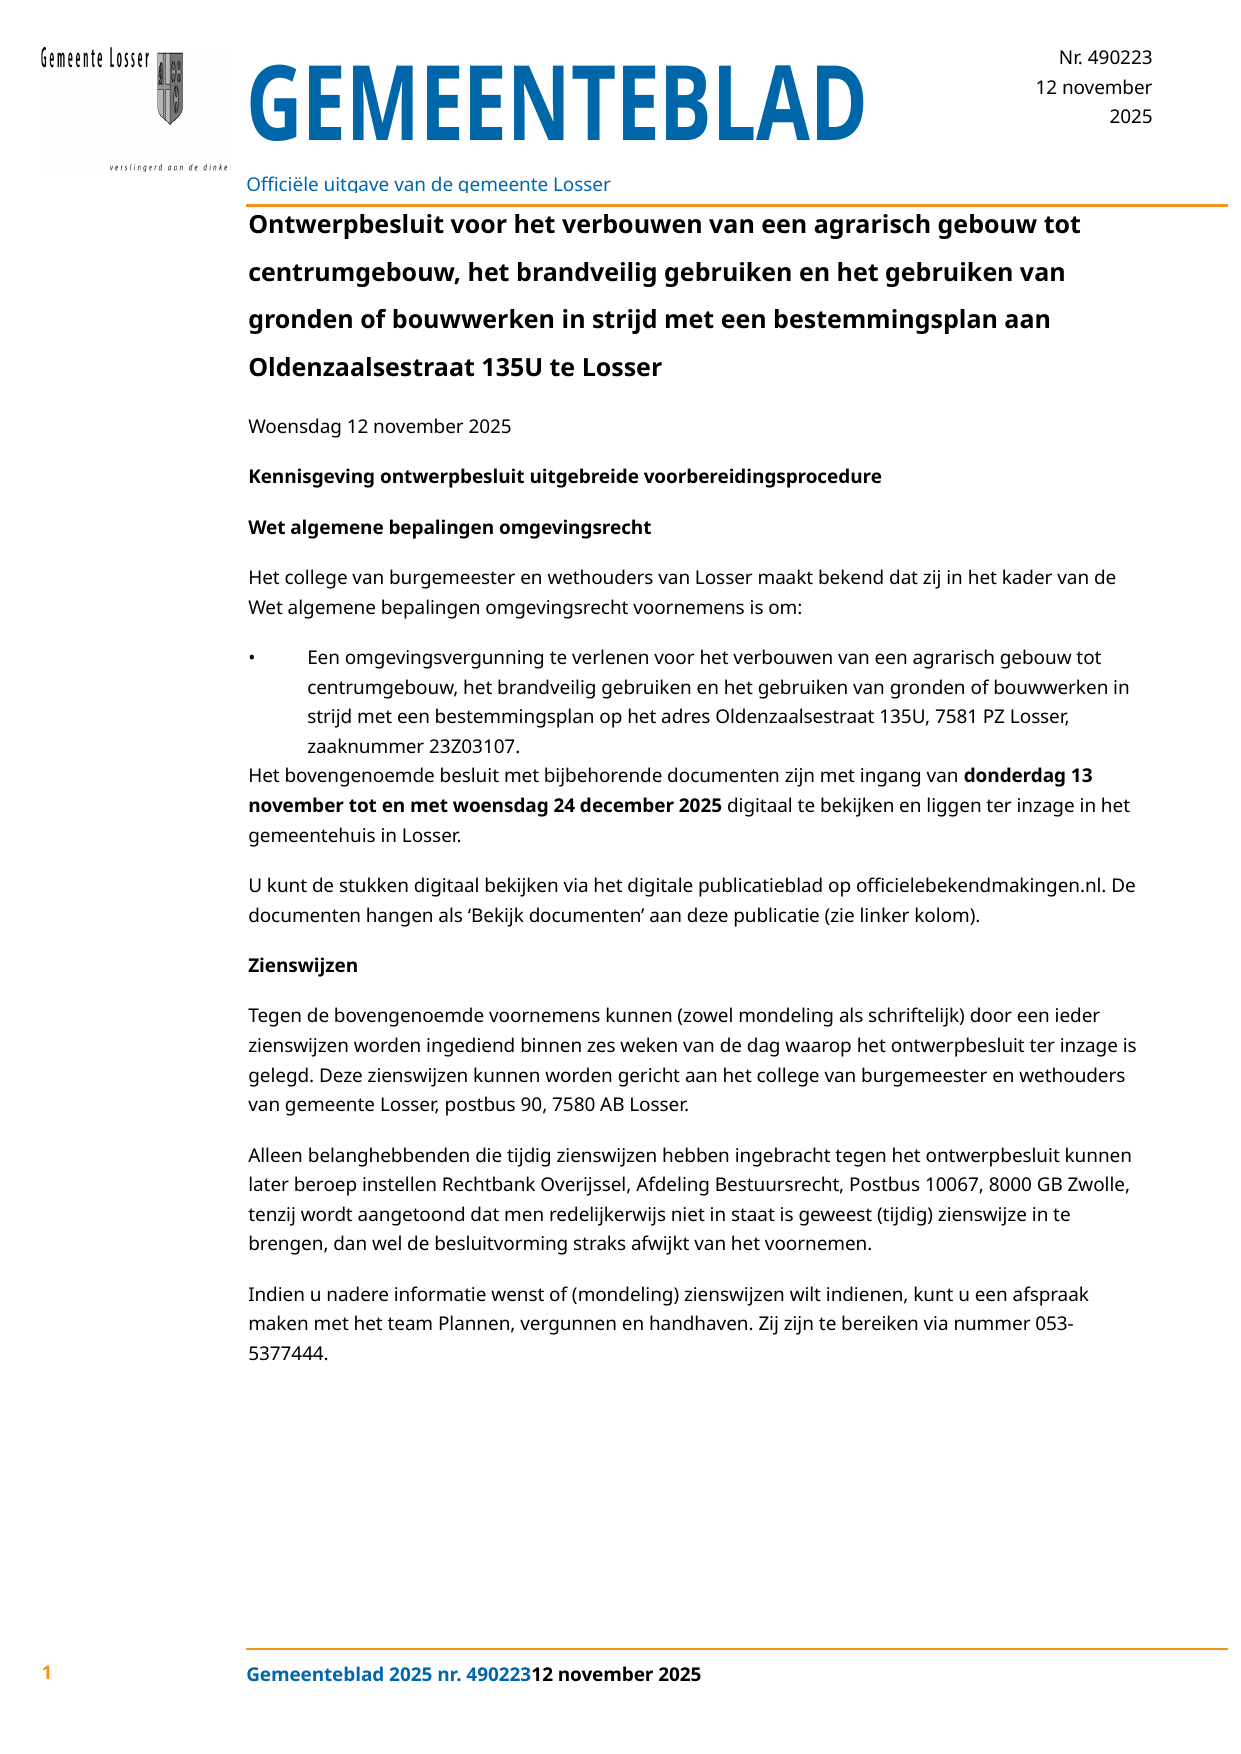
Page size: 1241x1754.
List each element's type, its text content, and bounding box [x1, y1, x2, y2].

list Een omgevingsvergunning te verlenen voor het verbouwen van een agrarisch gebouw tot centrumgebouw, het brandveilig gebruiken en het gebruiken van gronden of bouwwerken in strijd met een bestemmingsplan op het adres Oldenzaalsestraat 135U, 7581 PZ Losser, zaaknummer 23Z03107. [248, 644, 1152, 759]
text Wet algemene bepalingen omgevingsrecht [248, 514, 1152, 540]
picture [41, 47, 231, 172]
text Indien u nadere informatie wenst of (mondeling) zienswijzen wilt indienen, kunt u een afspraak maken met het team Plannen, vergunnen en handhaven. Zij zijn te bereiken via nummer 053-5377444. [248, 1281, 1152, 1366]
text U kunt de stukken digitaal bekijken via het digitale publicatieblad op officielebekendmakingen.nl. De documenten hangen als ‘Bekijk documenten’ aan deze publicatie (zie linker kolom). [248, 872, 1152, 928]
text Het bovengenoemde besluit met bijbehorende documenten zijn met ingang van donderdag 13 november tot en met woensdag 24 december 2025 digitaal te bekijken en liggen ter inzage in het gemeentehuis in Losser. [248, 763, 1152, 848]
text Tegen de bovengenoemde voornemens kunnen (zowel mondeling als schriftelijk) door een ieder zienswijzen worden ingediend binnen zes weken van de dag waarop het ontwerpbesluit ter inzage is gelegd. Deze zienswijzen kunnen worden gericht aan het college van burgemeester en wethouders van gemeente Losser, postbus 90, 7580 AB Losser. [248, 1003, 1152, 1117]
text Zienswijzen [248, 952, 1152, 978]
text Woensdag 12 november 2025 [248, 413, 1152, 439]
text Alleen belanghebbenden die tijdig zienswijzen hebben ingebracht tegen het ontwerpbesluit kunnen later beroep instellen Rechtbank Overijssel, Afdeling Bestuursrecht, Postbus 10067, 8000 GB Zwolle, tenzij wordt aangetoond dat men redelijkerwijs niet in staat is geweest (tijdig) zienswijze in te brengen, dan wel de besluitvorming straks afwijkt van het voornemen. [248, 1142, 1152, 1256]
text Kennisgeving ontwerpbesluit uitgebreide voorbereidingsprocedure [248, 463, 1152, 489]
text Het college van burgemeester en wethouders van Losser maakt bekend dat zij in het kader van de Wet algemene bepalingen omgevingsrecht voornemens is om: [248, 564, 1152, 620]
text Ontwerpbesluit voor het verbouwen van een agrarisch gebouw tot centrumgebouw, het brandveilig gebruiken en het gebruiken van gronden of bouwwerken in strijd met een bestemmingsplan aan Oldenzaalsestraat 135U te Losser [248, 207, 1152, 384]
